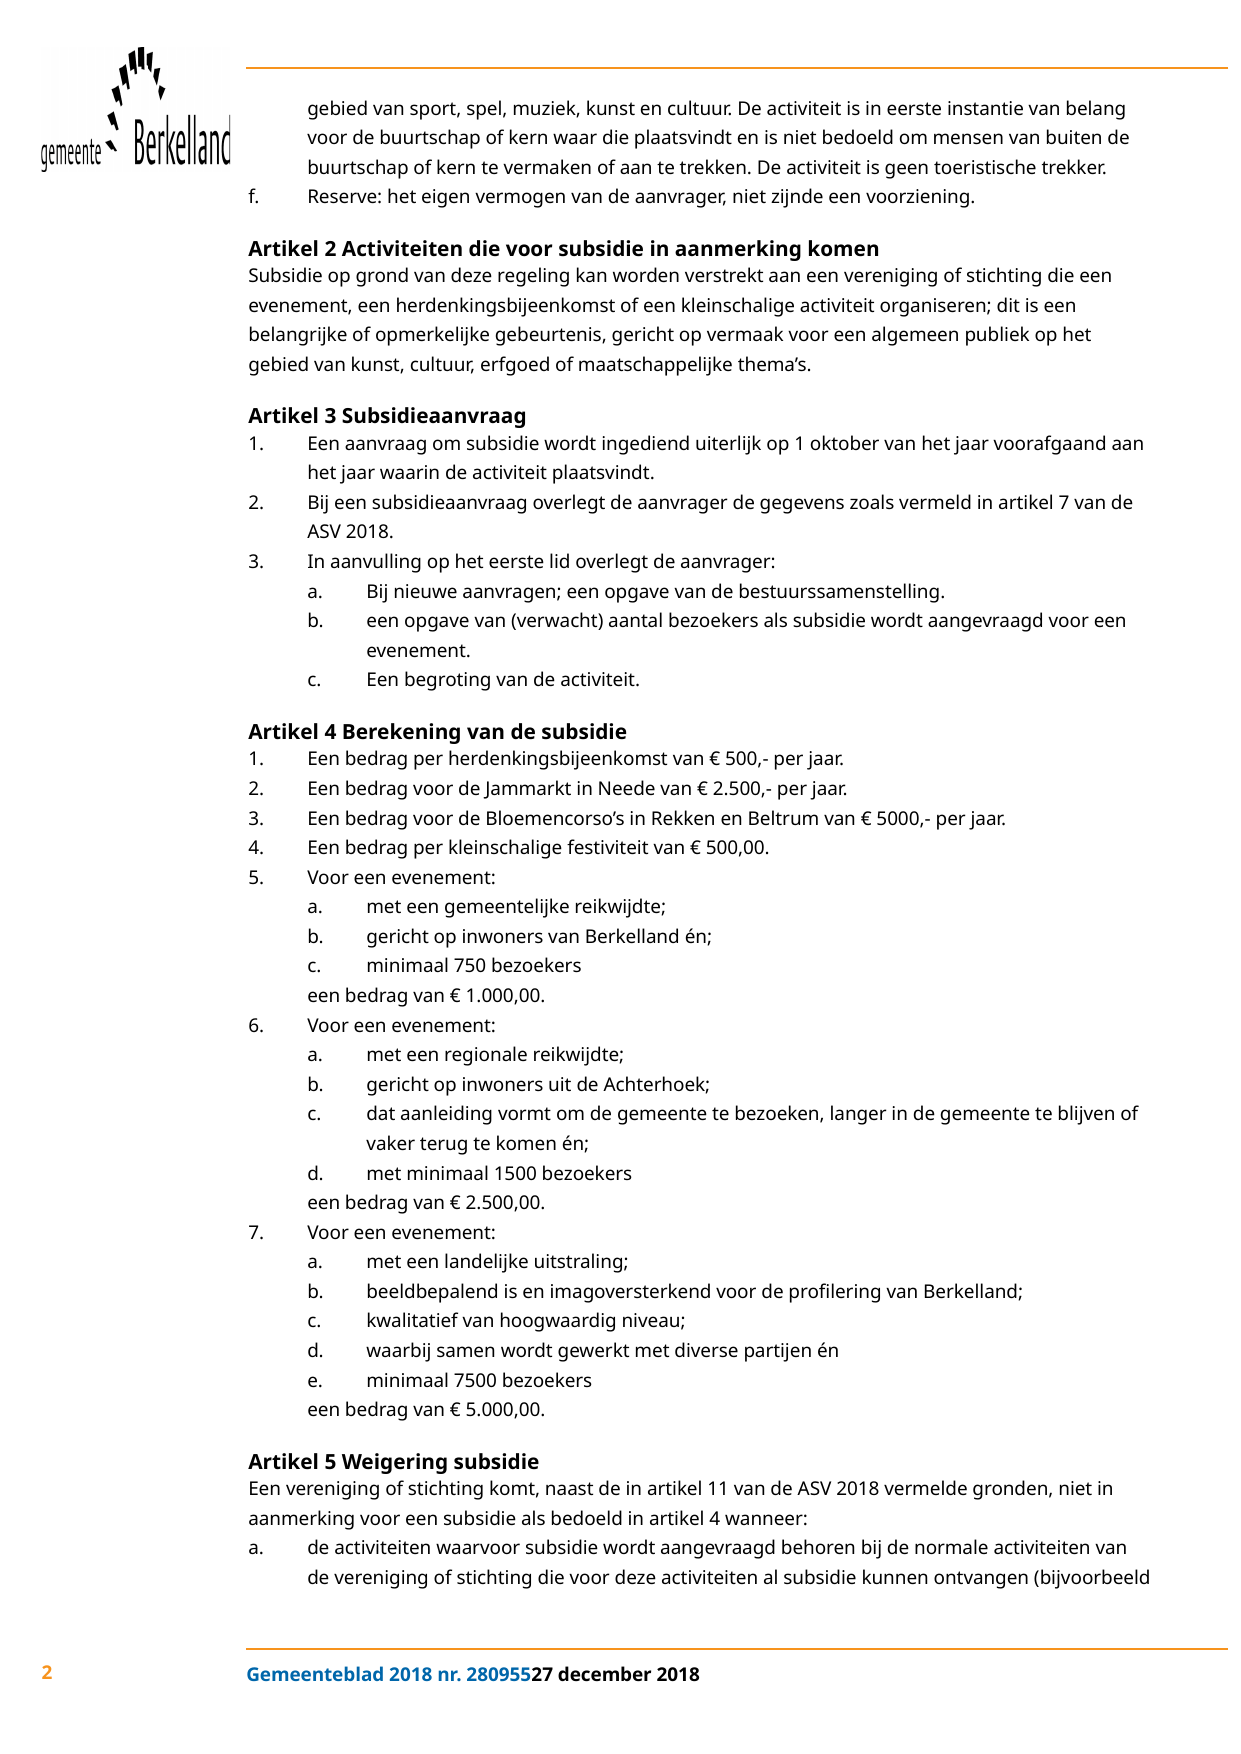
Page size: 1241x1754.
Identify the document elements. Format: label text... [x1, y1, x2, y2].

list kwalitatief van hoogwaardig niveau; [307, 1308, 1152, 1333]
list Een begroting van de activiteit. [307, 667, 1152, 692]
list een bedrag van € 2.500,00. [248, 1189, 1152, 1215]
text Een vereniging of stichting komt, naast de in artikel 11 van de ASV 2018 vermelde gronden, niet in aanmerking voor een subsidie als bedoeld in artikel 4 wanneer: [248, 1475, 1152, 1531]
list waarbij samen wordt gewerkt met diverse partijen én [307, 1337, 1152, 1363]
list Een bedrag voor de Jammarkt in Neede van € 2.500,- per jaar. [248, 775, 1152, 801]
text Artikel 3 Subsidieaanvraag [248, 402, 1152, 430]
list Een aanvraag om subsidie wordt ingediend uiterlijk op 1 oktober van het jaar voorafgaand aan het jaar waarin de activiteit plaatsvindt. [248, 430, 1152, 485]
list gericht op inwoners uit de Achterhoek; [307, 1071, 1152, 1097]
list Voor een evenement: [248, 864, 1152, 889]
list met een gemeentelijke reikwijdte; [307, 893, 1152, 919]
list een bedrag van € 5.000,00. [248, 1396, 1152, 1422]
list een opgave van (verwacht) aantal bezoekers als subsidie wordt aangevraagd voor een evenement. [307, 607, 1152, 663]
list In aanvulling op het eerste lid overlegt de aanvrager: [248, 548, 1152, 574]
list gericht op inwoners van Berkelland én; [307, 923, 1152, 949]
list beeldbepalend is en imagoversterkend voor de profilering van Berkelland; [307, 1278, 1152, 1304]
list Een bedrag per kleinschalige festiviteit van € 500,00. [248, 834, 1152, 860]
list een bedrag van € 1.000,00. [248, 982, 1152, 1008]
list dat aanleiding vormt om de gemeente te bezoeken, langer in de gemeente te blijven of vaker terug te komen én; [307, 1101, 1152, 1156]
list met minimaal 1500 bezoekers [307, 1160, 1152, 1185]
list Bij nieuwe aanvragen; een opgave van de bestuurssamenstelling. [307, 578, 1152, 604]
list Voor een evenement: [248, 1219, 1152, 1244]
list minimaal 7500 bezoekers [307, 1367, 1152, 1392]
list gebied van sport, spel, muziek, kunst en cultuur. De activiteit is in eerste instantie van belang voor de buurtschap of kern waar die plaatsvindt en is niet bedoeld om mensen van buiten de buurtschap of kern te vermaken of aan te trekken. De activiteit is geen toeristische trekker. [248, 95, 1152, 180]
list Een bedrag voor de Bloemencorso’s in Rekken en Beltrum van € 5000,- per jaar. [248, 805, 1152, 830]
list met een landelijke uitstraling; [307, 1248, 1152, 1274]
list minimaal 750 bezoekers [307, 953, 1152, 978]
list de activiteiten waarvoor subsidie wordt aangevraagd behoren bij de normale activiteiten van de vereniging of stichting die voor deze activiteiten al subsidie kunnen ontvangen (bijvoorbeeld [248, 1534, 1152, 1590]
list Bij een subsidieaanvraag overlegt de aanvrager de gegevens zoals vermeld in artikel 7 van de ASV 2018. [248, 489, 1152, 544]
list Reserve: het eigen vermogen van de aanvrager, niet zijnde een voorziening. [248, 183, 1152, 209]
text Artikel 5 Weigering subsidie [248, 1447, 1152, 1475]
picture [41, 47, 231, 172]
text Subsidie op grond van deze regeling kan worden verstrekt aan een vereniging of stichting die een evenement, een herdenkingsbijeenkomst of een kleinschalige activiteit organiseren; dit is een belangrijke of opmerkelijke gebeurtenis, gericht op vermaak voor een algemeen publiek op het gebied van kunst, cultuur, erfgoed of maatschappelijke thema’s. [248, 262, 1152, 377]
text Artikel 4 Berekening van de subsidie [248, 717, 1152, 746]
text Artikel 2 Activiteiten die voor subsidie in aanmerking komen [248, 234, 1152, 262]
list Voor een evenement: [248, 1012, 1152, 1037]
list Een bedrag per herdenkingsbijeenkomst van € 500,- per jaar. [248, 746, 1152, 771]
list met een regionale reikwijdte; [307, 1041, 1152, 1067]
